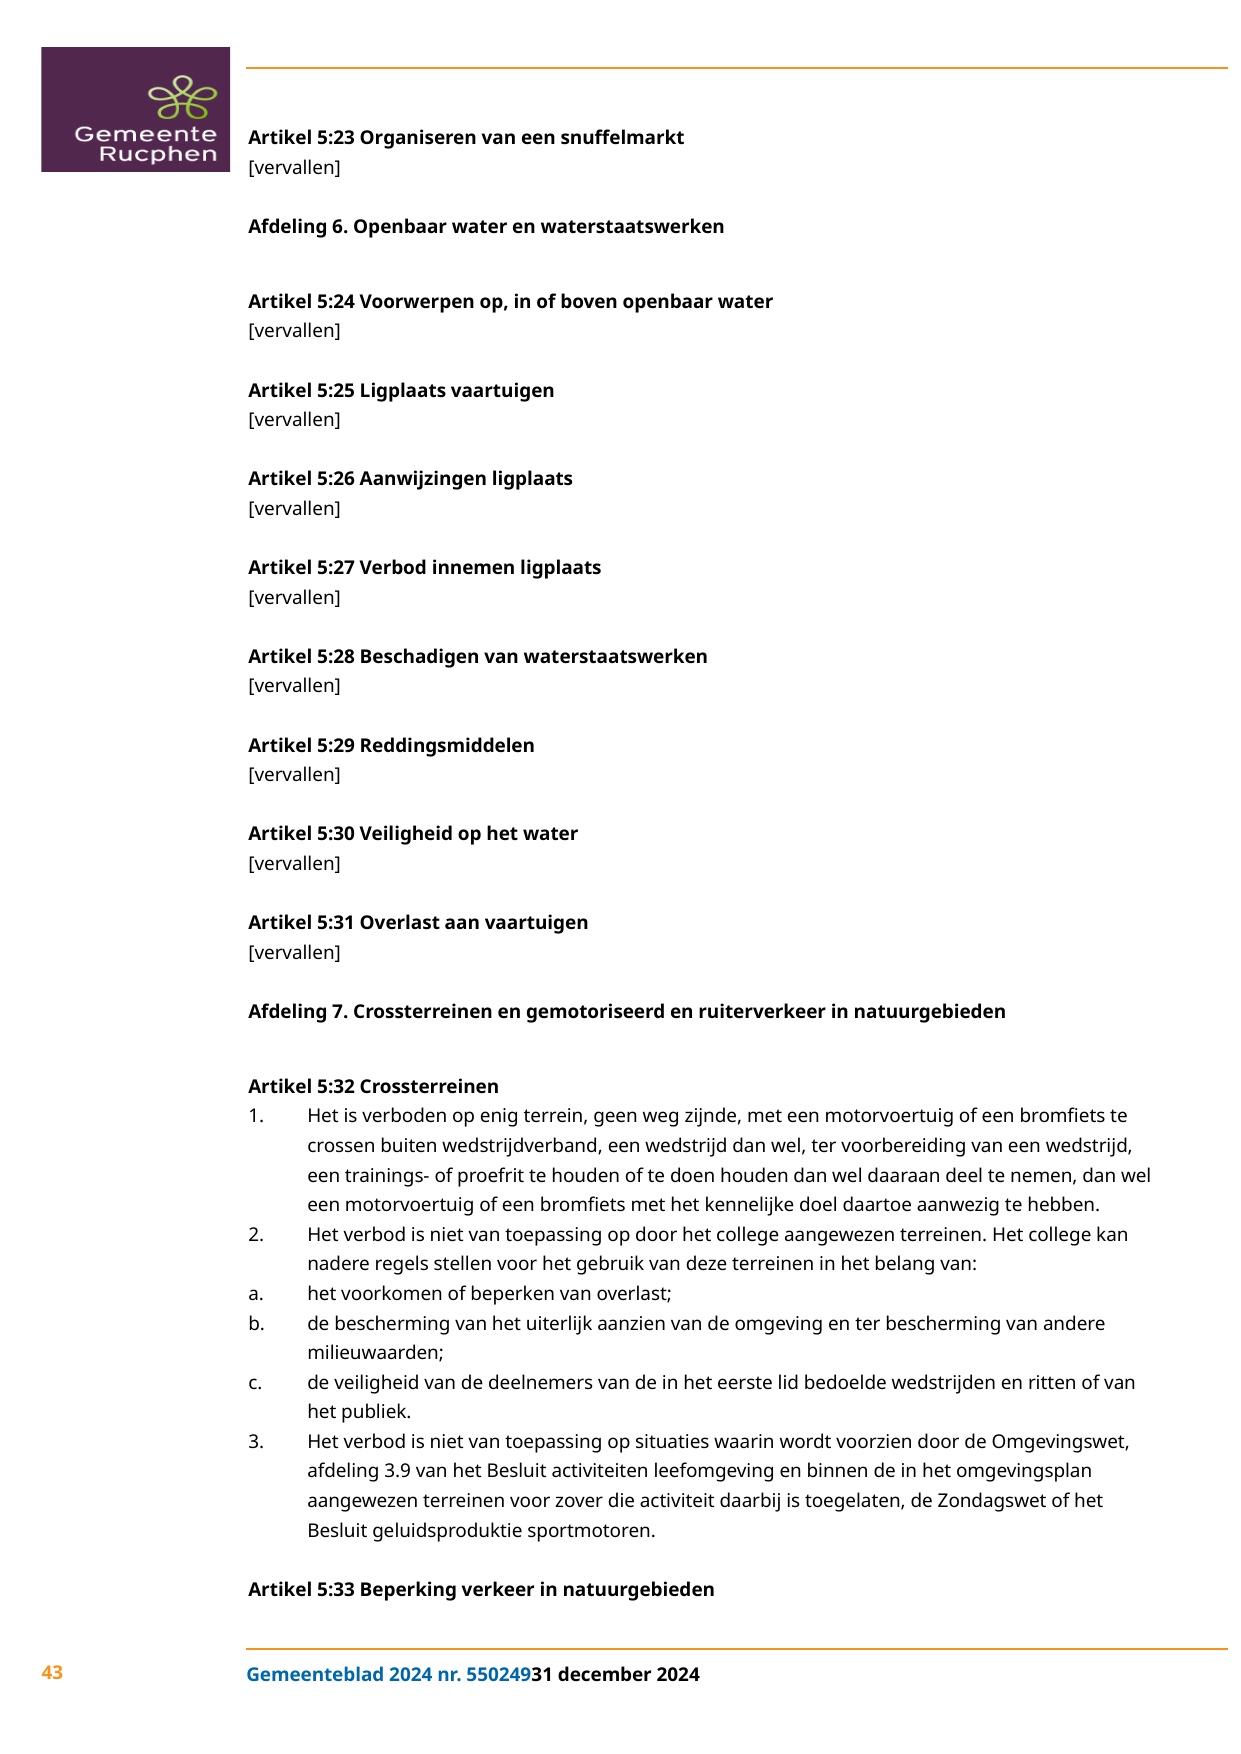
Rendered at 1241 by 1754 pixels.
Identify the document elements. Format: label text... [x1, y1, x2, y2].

text [vervallen] [248, 939, 1152, 965]
list Het verbod is niet van toepassing op door het college aangewezen terreinen. Het college kan nadere regels stellen voor het gebruik van deze terreinen in het belang van: [248, 1221, 1152, 1276]
text Afdeling 7. Crossterreinen en gemotoriseerd en ruiterverkeer in natuurgebieden [248, 998, 1152, 1024]
list de bescherming van het uiterlijk aanzien van de omgeving en ter bescherming van andere milieuwaarden; [248, 1310, 1152, 1365]
text Artikel 5:25 Ligplaats vaartuigen [248, 377, 1152, 403]
text Afdeling 6. Openbaar water en waterstaatswerken [248, 213, 1152, 239]
text Artikel 5:26 Aanwijzingen ligplaats [248, 466, 1152, 491]
text [vervallen] [248, 761, 1152, 787]
list het voorkomen of beperken van overlast; [248, 1280, 1152, 1306]
text Artikel 5:27 Verbod innemen ligplaats [248, 554, 1152, 580]
text Artikel 5:31 Overlast aan vaartuigen [248, 909, 1152, 935]
text Artikel 5:32 Crossterreinen [248, 1073, 1152, 1099]
text [vervallen] [248, 584, 1152, 610]
list Het is verboden op enig terrein, geen weg zijnde, met een motorvoertuig of een bromfiets te crossen buiten wedstrijdverband, een wedstrijd dan wel, ter voorbereiding van een wedstrijd, een trainings- of proefrit te houden of te doen houden dan wel daaraan deel te nemen, dan wel een motorvoertuig of een bromfiets met het kennelijke doel daartoe aanwezig te hebben. [248, 1103, 1152, 1217]
text [vervallen] [248, 154, 1152, 180]
text Artikel 5:33 Beperking verkeer in natuurgebieden [248, 1576, 1152, 1602]
text Artikel 5:29 Reddingsmiddelen [248, 732, 1152, 758]
list Het verbod is niet van toepassing op situaties waarin wordt voorzien door de Omgevingswet, afdeling 3.9 van het Besluit activiteiten leefomgeving en binnen de in het omgevingsplan aangewezen terreinen voor zover die activiteit daarbij is toegelaten, de Zondagswet of het Besluit geluidsproduktie sportmotoren. [248, 1428, 1152, 1543]
text Artikel 5:23 Organiseren van een snuffelmarkt [248, 124, 1152, 150]
text [vervallen] [248, 318, 1152, 343]
text [vervallen] [248, 406, 1152, 432]
picture [41, 47, 231, 172]
text Artikel 5:28 Beschadigen van waterstaatswerken [248, 643, 1152, 669]
text [vervallen] [248, 850, 1152, 876]
text Artikel 5:24 Voorwerpen op, in of boven openbaar water [248, 288, 1152, 314]
list de veiligheid van de deelnemers van de in het eerste lid bedoelde wedstrijden en ritten of van het publiek. [248, 1369, 1152, 1424]
text [vervallen] [248, 673, 1152, 698]
text [vervallen] [248, 495, 1152, 521]
text Artikel 5:30 Veiligheid op het water [248, 821, 1152, 846]
